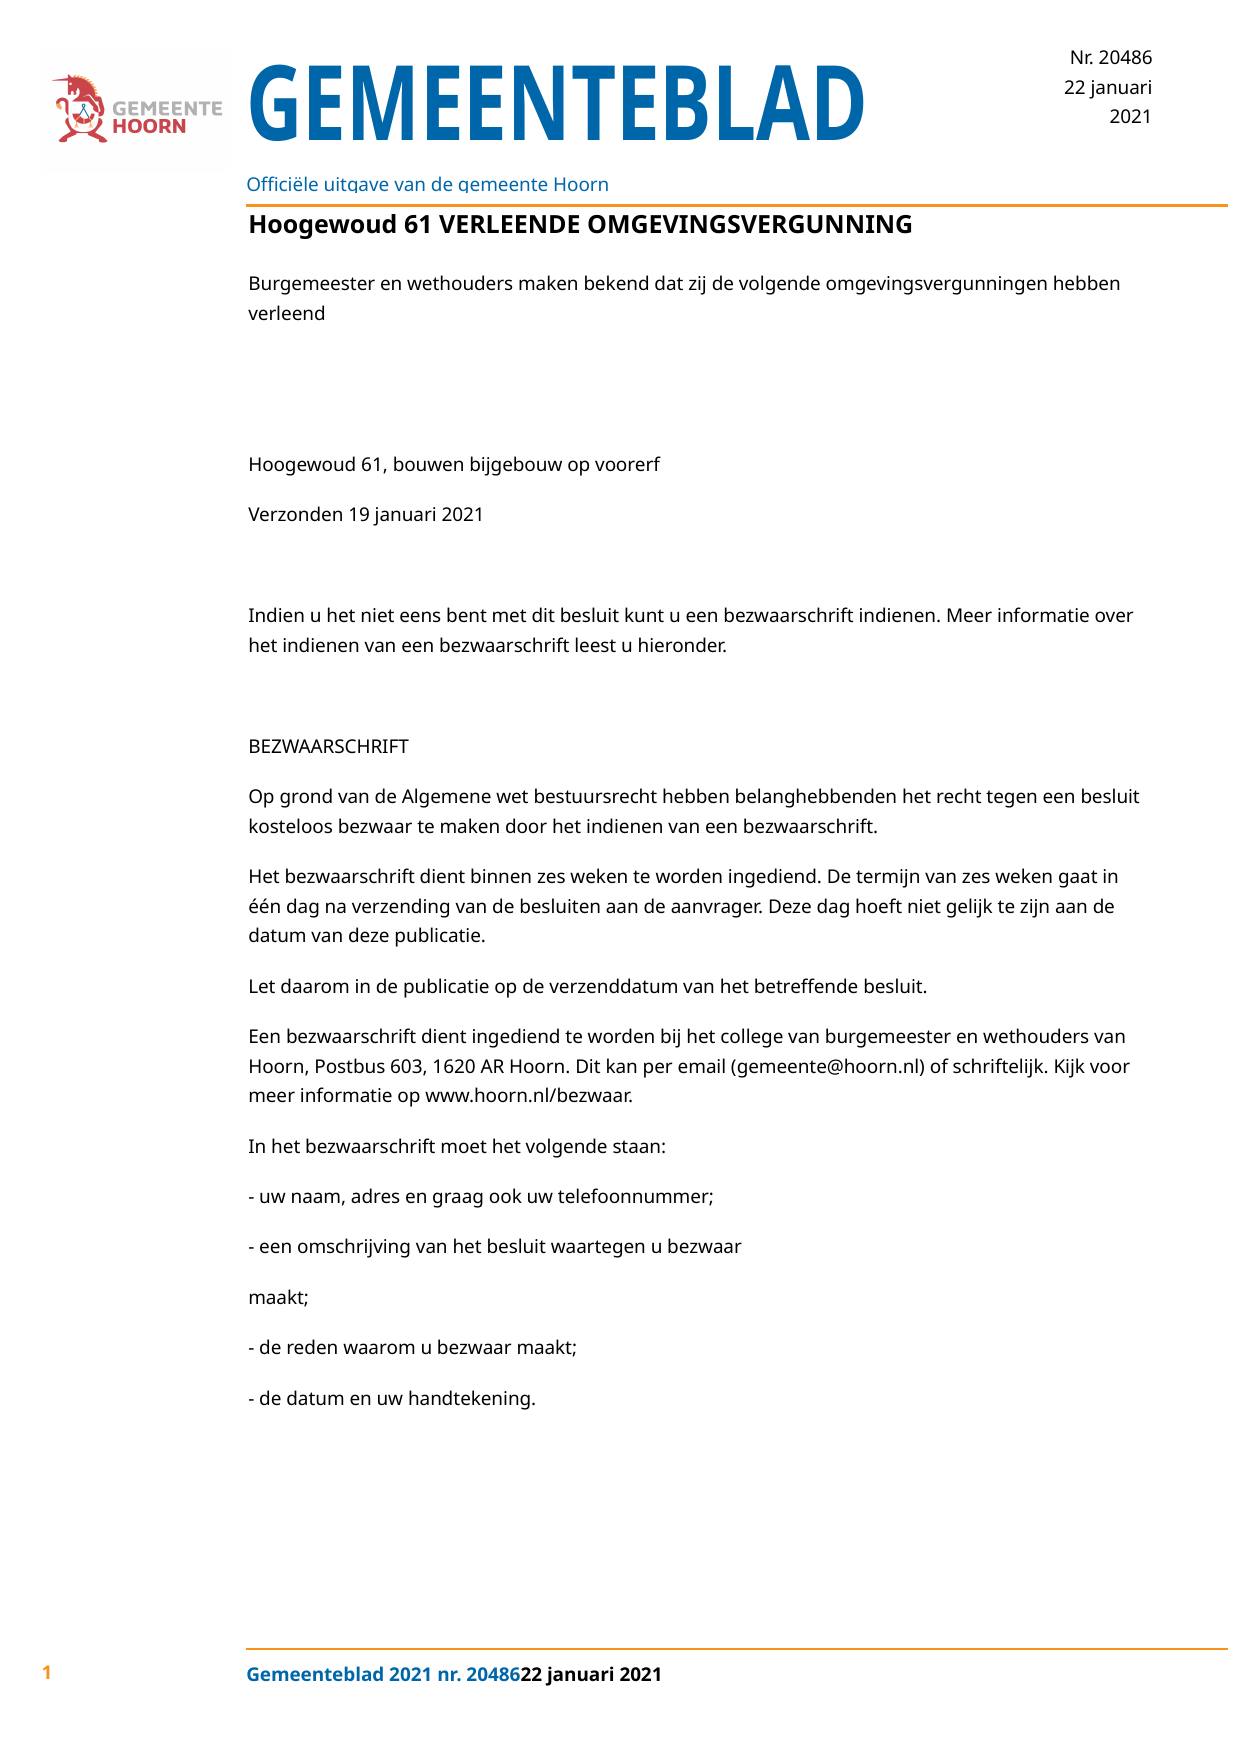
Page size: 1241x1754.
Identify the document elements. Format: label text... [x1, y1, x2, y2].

text Hoogewoud 61 VERLEENDE OMGEVINGSVERGUNNING [248, 207, 1152, 241]
text Let daarom in de publicatie op de verzenddatum van het betreffende besluit. [248, 973, 1152, 998]
text Verzonden 19 januari 2021 [248, 502, 1152, 527]
text - de reden waarom u bezwaar maakt; [248, 1334, 1152, 1360]
text Indien u het niet eens bent met dit besluit kunt u een bezwaarschrift indienen. Meer informatie over het indienen van een bezwaarschrift leest u hieronder. [248, 602, 1152, 658]
text - uw naam, adres en graag ook uw telefoonnummer; [248, 1183, 1152, 1209]
text maakt; [248, 1284, 1152, 1310]
text - de datum en uw handtekening. [248, 1385, 1152, 1411]
text Hoogewoud 61, bouwen bijgebouw op voorerf [248, 451, 1152, 477]
text - een omschrijving van het besluit waartegen u bezwaar [248, 1234, 1152, 1259]
text In het bezwaarschrift moet het volgende staan: [248, 1133, 1152, 1158]
picture [41, 47, 231, 172]
text Op grond van de Algemene wet bestuursrecht hebben belanghebbenden het recht tegen een besluit kosteloos bezwaar te maken door het indienen van een bezwaarschrift. [248, 783, 1152, 838]
text Het bezwaarschrift dient binnen zes weken te worden ingediend. De termijn van zes weken gaat in één dag na verzending van de besluiten aan de aanvrager. Deze dag hoeft niet gelijk te zijn aan de datum van deze publicatie. [248, 863, 1152, 948]
text Burgemeester en wethouders maken bekend dat zij de volgende omgevingsvergunningen hebben verleend [248, 270, 1152, 326]
text BEZWAARSCHRIFT [248, 733, 1152, 758]
text Een bezwaarschrift dient ingediend te worden bij het college van burgemeester en wethouders van Hoorn, Postbus 603, 1620 AR Hoorn. Dit kan per email (gemeente@hoorn.nl) of schriftelijk. Kijk voor meer informatie op www.hoorn.nl/bezwaar. [248, 1023, 1152, 1108]
